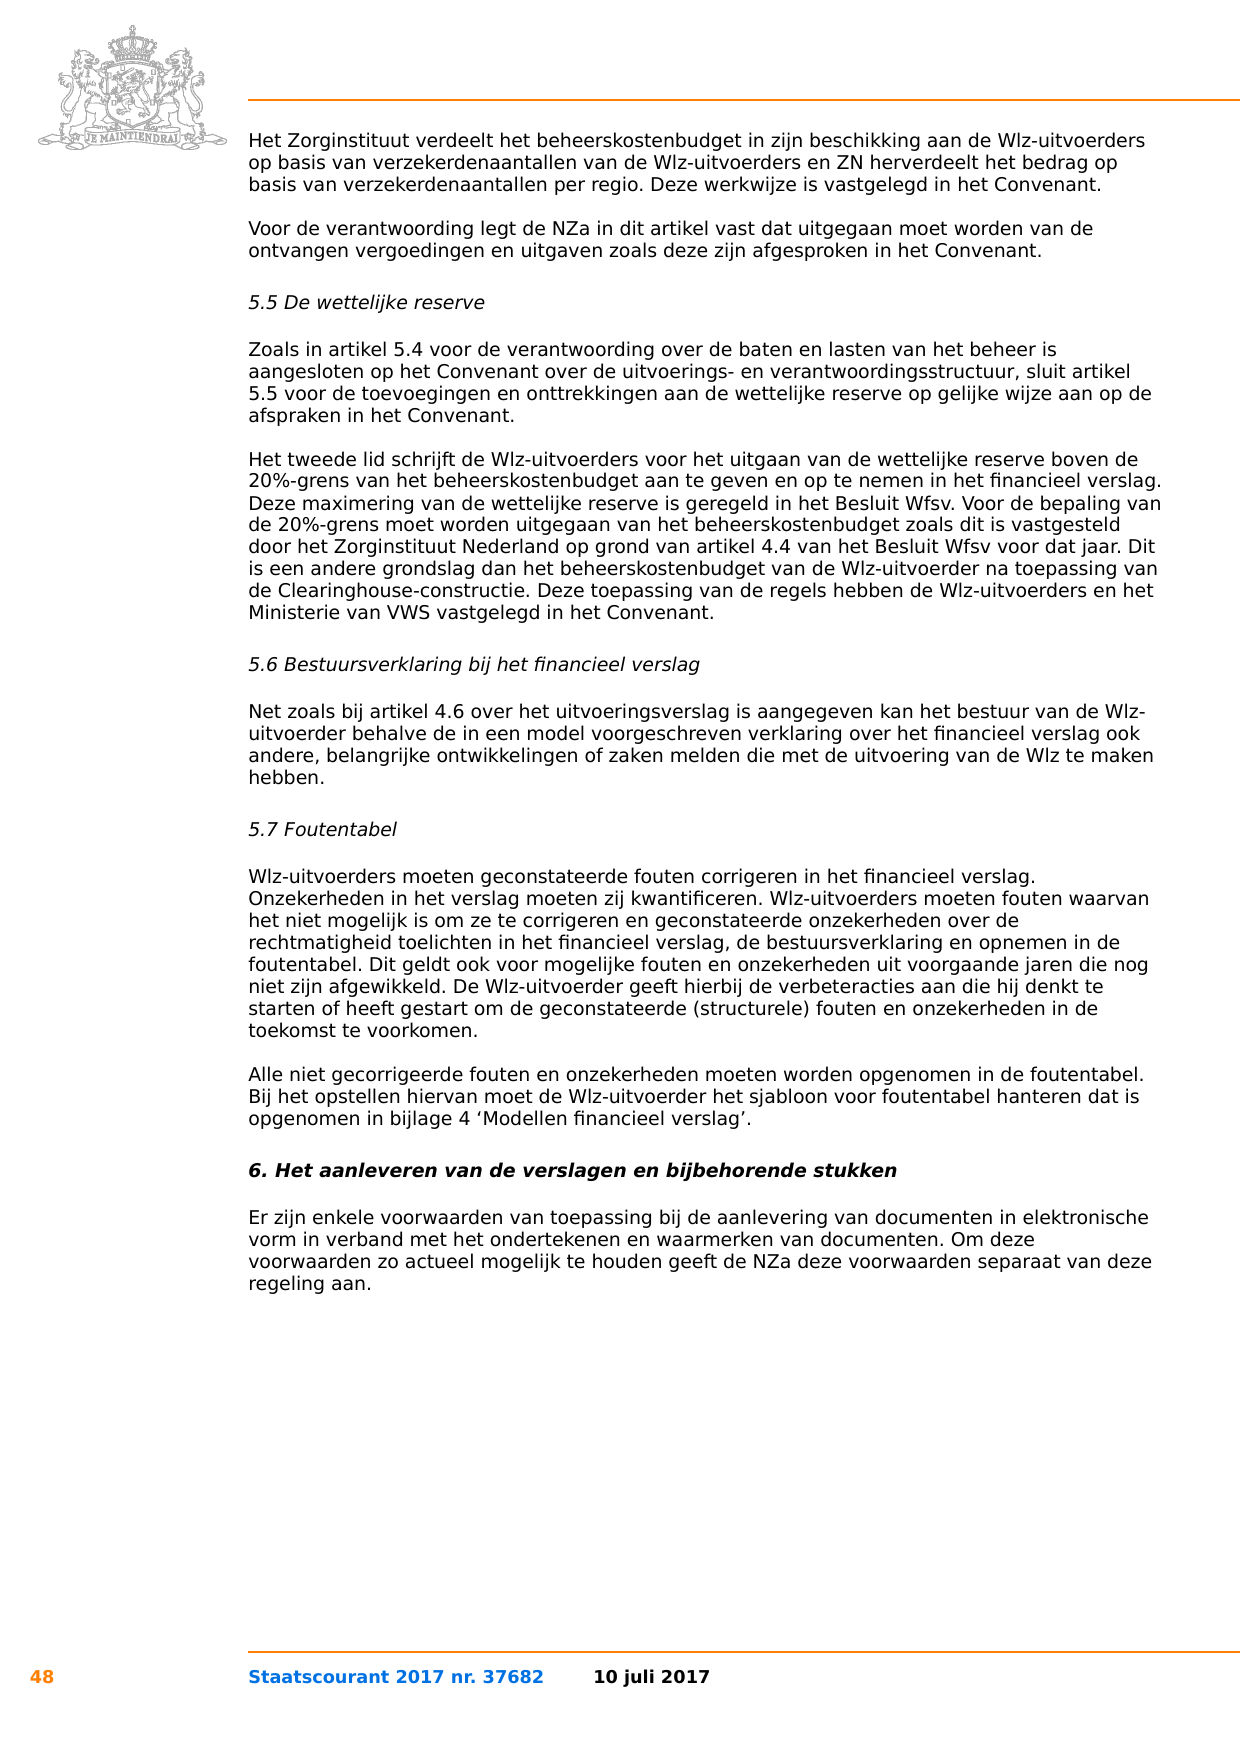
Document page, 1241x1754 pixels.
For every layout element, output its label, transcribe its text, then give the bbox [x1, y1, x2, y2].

subtitle 5.6 Bestuursverklaring bij het financieel verslag [248, 654, 1163, 676]
picture [38, 25, 227, 150]
text Er zijn enkele voorwaarden van toepassing bij de aanlevering van documenten in elektronische vorm in verband met het ondertekenen en waarmerken van documenten. Om deze voorwaarden zo actueel mogelijk te houden geeft de NZa deze voorwaarden separaat van deze regeling aan. [248, 1207, 1163, 1295]
text Voor de verantwoording legt de NZa in dit artikel vast dat uitgegaan moet worden van de ontvangen vergoedingen en uitgaven zoals deze zijn afgesproken in het Convenant. [248, 218, 1163, 262]
text Alle niet gecorrigeerde fouten en onzekerheden moeten worden opgenomen in de foutentabel. Bij het opstellen hiervan moet de Wlz-uitvoerder het sjabloon voor foutentabel hanteren dat is opgenomen in bijlage 4 ‘Modellen financieel verslag’. [248, 1064, 1163, 1130]
text Wlz-uitvoerders moeten geconstateerde fouten corrigeren in het financieel verslag. Onzekerheden in het verslag moeten zij kwantificeren. Wlz-uitvoerders moeten fouten waarvan het niet mogelijk is om ze te corrigeren en geconstateerde onzekerheden over de rechtmatigheid toelichten in het financieel verslag, de bestuursverklaring en opnemen in de foutentabel. Dit geldt ook voor mogelijke fouten en onzekerheden uit voorgaande jaren die nog niet zijn afgewikkeld. De Wlz-uitvoerder geeft hierbij de verbeteracties aan die hij denkt te starten of heeft gestart om de geconstateerde (structurele) fouten en onzekerheden in de toekomst te voorkomen. [248, 866, 1163, 1042]
subtitle 6. Het aanleveren van de verslagen en bijbehorende stukken [248, 1160, 1163, 1182]
subtitle 5.7 Foutentabel [248, 819, 1163, 841]
text Net zoals bij artikel 4.6 over het uitvoeringsverslag is aangegeven kan het bestuur van de Wlz-uitvoerder behalve de in een model voorgeschreven verklaring over het financieel verslag ook andere, belangrijke ontwikkelingen of zaken melden die met de uitvoering van de Wlz te maken hebben. [248, 701, 1163, 789]
text Het Zorginstituut verdeelt het beheerskostenbudget in zijn beschikking aan de Wlz-uitvoerders op basis van verzekerdenaantallen van de Wlz-uitvoerders en ZN herverdeelt het bedrag op basis van verzekerdenaantallen per regio. Deze werkwijze is vastgelegd in het Convenant. [248, 130, 1163, 196]
text Het tweede lid schrijft de Wlz-uitvoerders voor het uitgaan van de wettelijke reserve boven de 20%-grens van het beheerskostenbudget aan te geven en op te nemen in het financieel verslag. Deze maximering van de wettelijke reserve is geregeld in het Besluit Wfsv. Voor de bepaling van de 20%-grens moet worden uitgegaan van het beheerskostenbudget zoals dit is vastgesteld door het Zorginstituut Nederland op grond van artikel 4.4 van het Besluit Wfsv voor dat jaar. Dit is een andere grondslag dan het beheerskostenbudget van de Wlz-uitvoerder na toepassing van de Clearinghouse-constructie. Deze toepassing van de regels hebben de Wlz-uitvoerders en het Ministerie van VWS vastgelegd in het Convenant. [248, 448, 1163, 624]
text Zoals in artikel 5.4 voor de verantwoording over de baten en lasten van het beheer is aangesloten op het Convenant over de uitvoerings- en verantwoordingsstructuur, sluit artikel 5.5 voor de toevoegingen en onttrekkingen aan de wettelijke reserve op gelijke wijze aan op de afspraken in het Convenant. [248, 339, 1163, 427]
subtitle 5.5 De wettelijke reserve [248, 292, 1163, 314]
